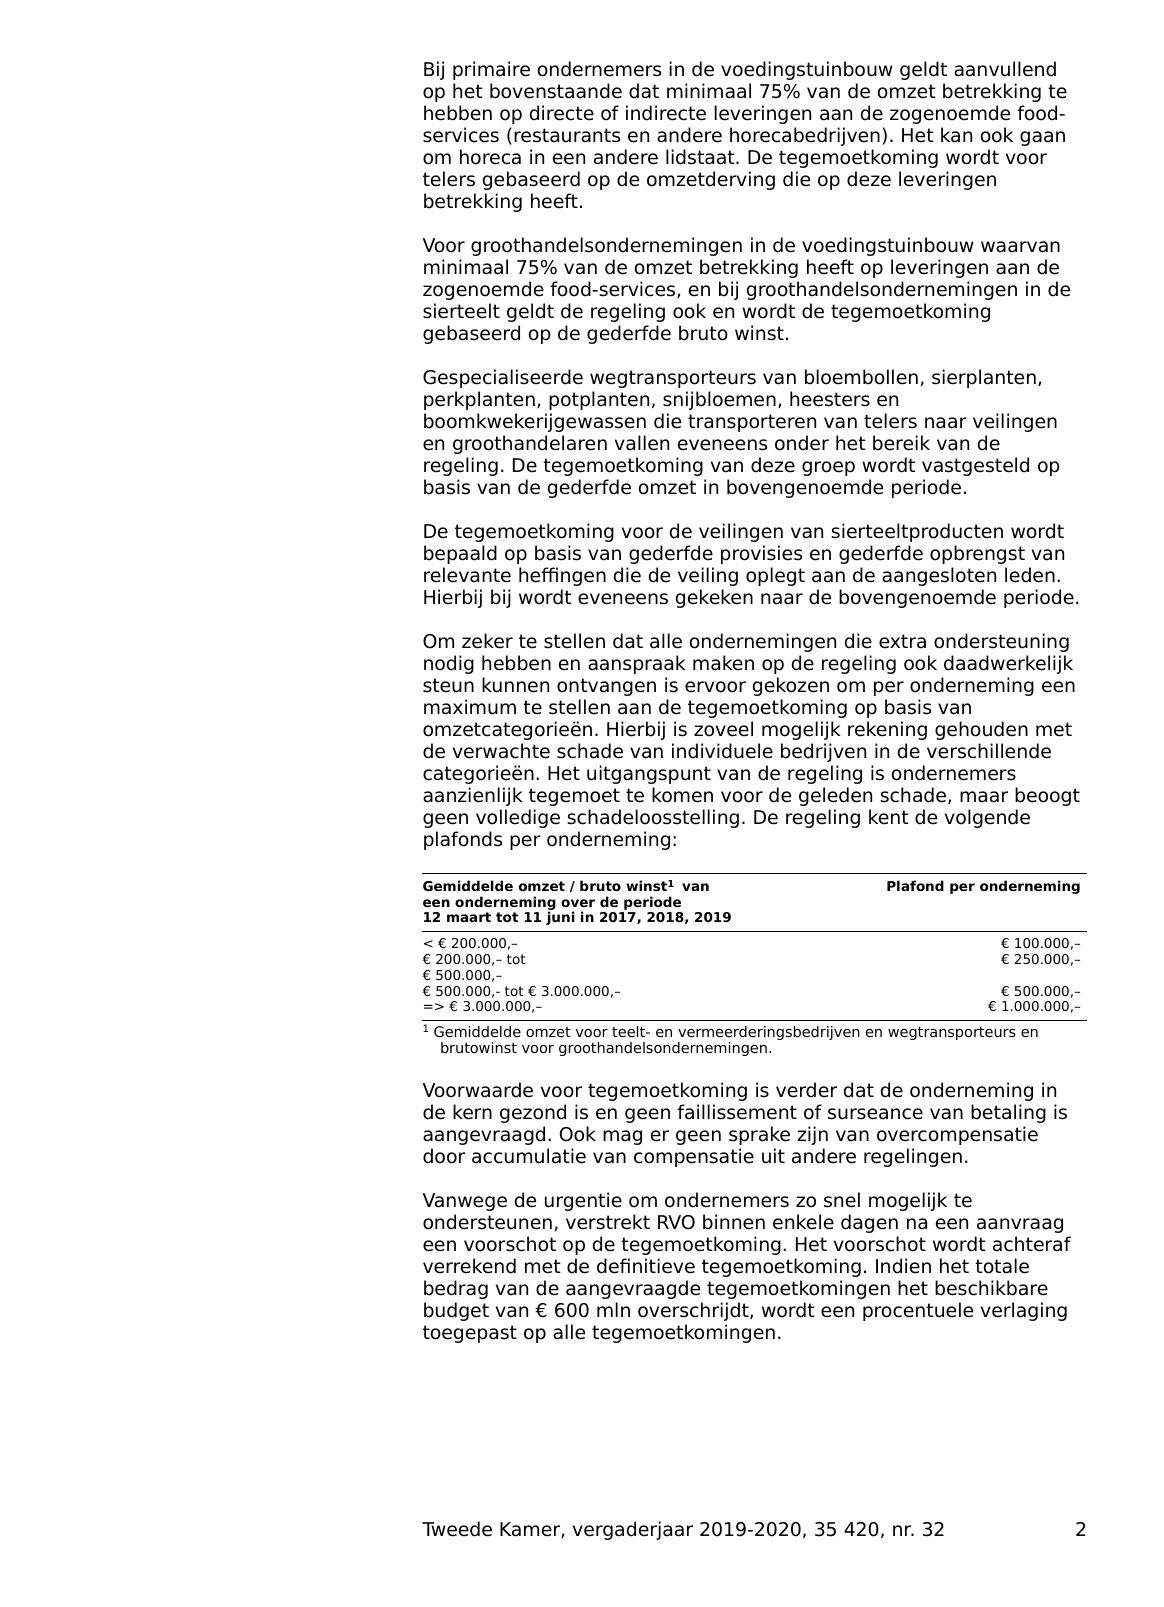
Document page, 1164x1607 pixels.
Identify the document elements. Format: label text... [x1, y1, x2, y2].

text Bij primaire ondernemers in de voedingstuinbouw geldt aanvullend op het bovenstaande dat minimaal 75% van de omzet betrekking te hebben op directe of indirecte leveringen aan de zogenoemde food-services (restaurants en andere horecabedrijven). Het kan ook gaan om horeca in een andere lidstaat. De tegemoetkoming wordt voor telers gebaseerd op de omzetderving die op deze leveringen betrekking heeft. [422, 59, 1087, 213]
text Vanwege de urgentie om ondernemers zo snel mogelijk te ondersteunen, verstrekt RVO binnen enkele dagen na een aanvraag een voorschot op de tegemoetkoming. Het voorschot wordt achteraf verrekend met de definitieve tegemoetkoming. Indien het totale bedrag van de aangevraagde tegemoetkomingen het beschikbare budget van € 600 mln overschrijdt, wordt een procentuele verlaging toegepast op alle tegemoetkomingen. [422, 1190, 1087, 1343]
text Voor groothandelsondernemingen in de voedingstuinbouw waarvan minimaal 75% van de omzet betrekking heeft op leveringen aan de zogenoemde food-services, en bij groothandelsondernemingen in de sierteelt geldt de regeling ook en wordt de tegemoetkoming gebaseerd op de gederfde bruto winst. [422, 235, 1087, 345]
table_cell € 200.000,– tot € 500.000,– [422, 952, 735, 983]
table_cell 1 Gemiddelde omzet voor teelt- en vermeerderingsbedrijven en wegtransporteurs en brutowinst voor groothandelsondernemingen. [422, 1021, 1087, 1057]
table_cell € 1.000.000,– [735, 999, 1087, 1020]
table_header Gemiddelde omzet / bruto winst1 van een onderneming over de periode 12 maart tot 11 juni in 2017, 2018, 2019 [422, 874, 735, 931]
table_cell € 100.000,– [735, 932, 1087, 952]
table_cell => € 3.000.000,– [422, 999, 735, 1020]
table_cell € 500.000,- tot € 3.000.000,– [422, 984, 735, 999]
text Gespecialiseerde wegtransporteurs van bloembollen, sierplanten, perkplanten, potplanten, snijbloemen, heesters en boomkwekerijgewassen die transporteren van telers naar veilingen en groothandelaren vallen eveneens onder het bereik van de regeling. De tegemoetkoming van deze groep wordt vastgesteld op basis van de gederfde omzet in bovengenoemde periode. [422, 367, 1087, 499]
table_cell € 500.000,– [735, 984, 1087, 999]
text De tegemoetkoming voor de veilingen van sierteeltproducten wordt bepaald op basis van gederfde provisies en gederfde opbrengst van relevante heffingen die de veiling oplegt aan de aangesloten leden. Hierbij bij wordt eveneens gekeken naar de bovengenoemde periode. [422, 521, 1087, 609]
table_cell < € 200.000,– [422, 932, 735, 952]
text Om zeker te stellen dat alle ondernemingen die extra ondersteuning nodig hebben en aanspraak maken op de regeling ook daadwerkelijk steun kunnen ontvangen is ervoor gekozen om per onderneming een maximum te stellen aan de tegemoetkoming op basis van omzetcategorieën. Hierbij is zoveel mogelijk rekening gehouden met de verwachte schade van individuele bedrijven in de verschillende categorieën. Het uitgangspunt van de regeling is ondernemers aanzienlijk tegemoet te komen voor de geleden schade, maar beoogt geen volledige schadeloosstelling. De regeling kent de volgende plafonds per onderneming: [422, 631, 1087, 851]
table_cell € 250.000,– [735, 952, 1087, 983]
table_header Plafond per onderneming [735, 874, 1087, 931]
text Voorwaarde voor tegemoetkoming is verder dat de onderneming in de kern gezond is en geen faillissement of surseance van betaling is aangevraagd. Ook mag er geen sprake zijn van overcompensatie door accumulatie van compensatie uit andere regelingen. [422, 1079, 1087, 1167]
